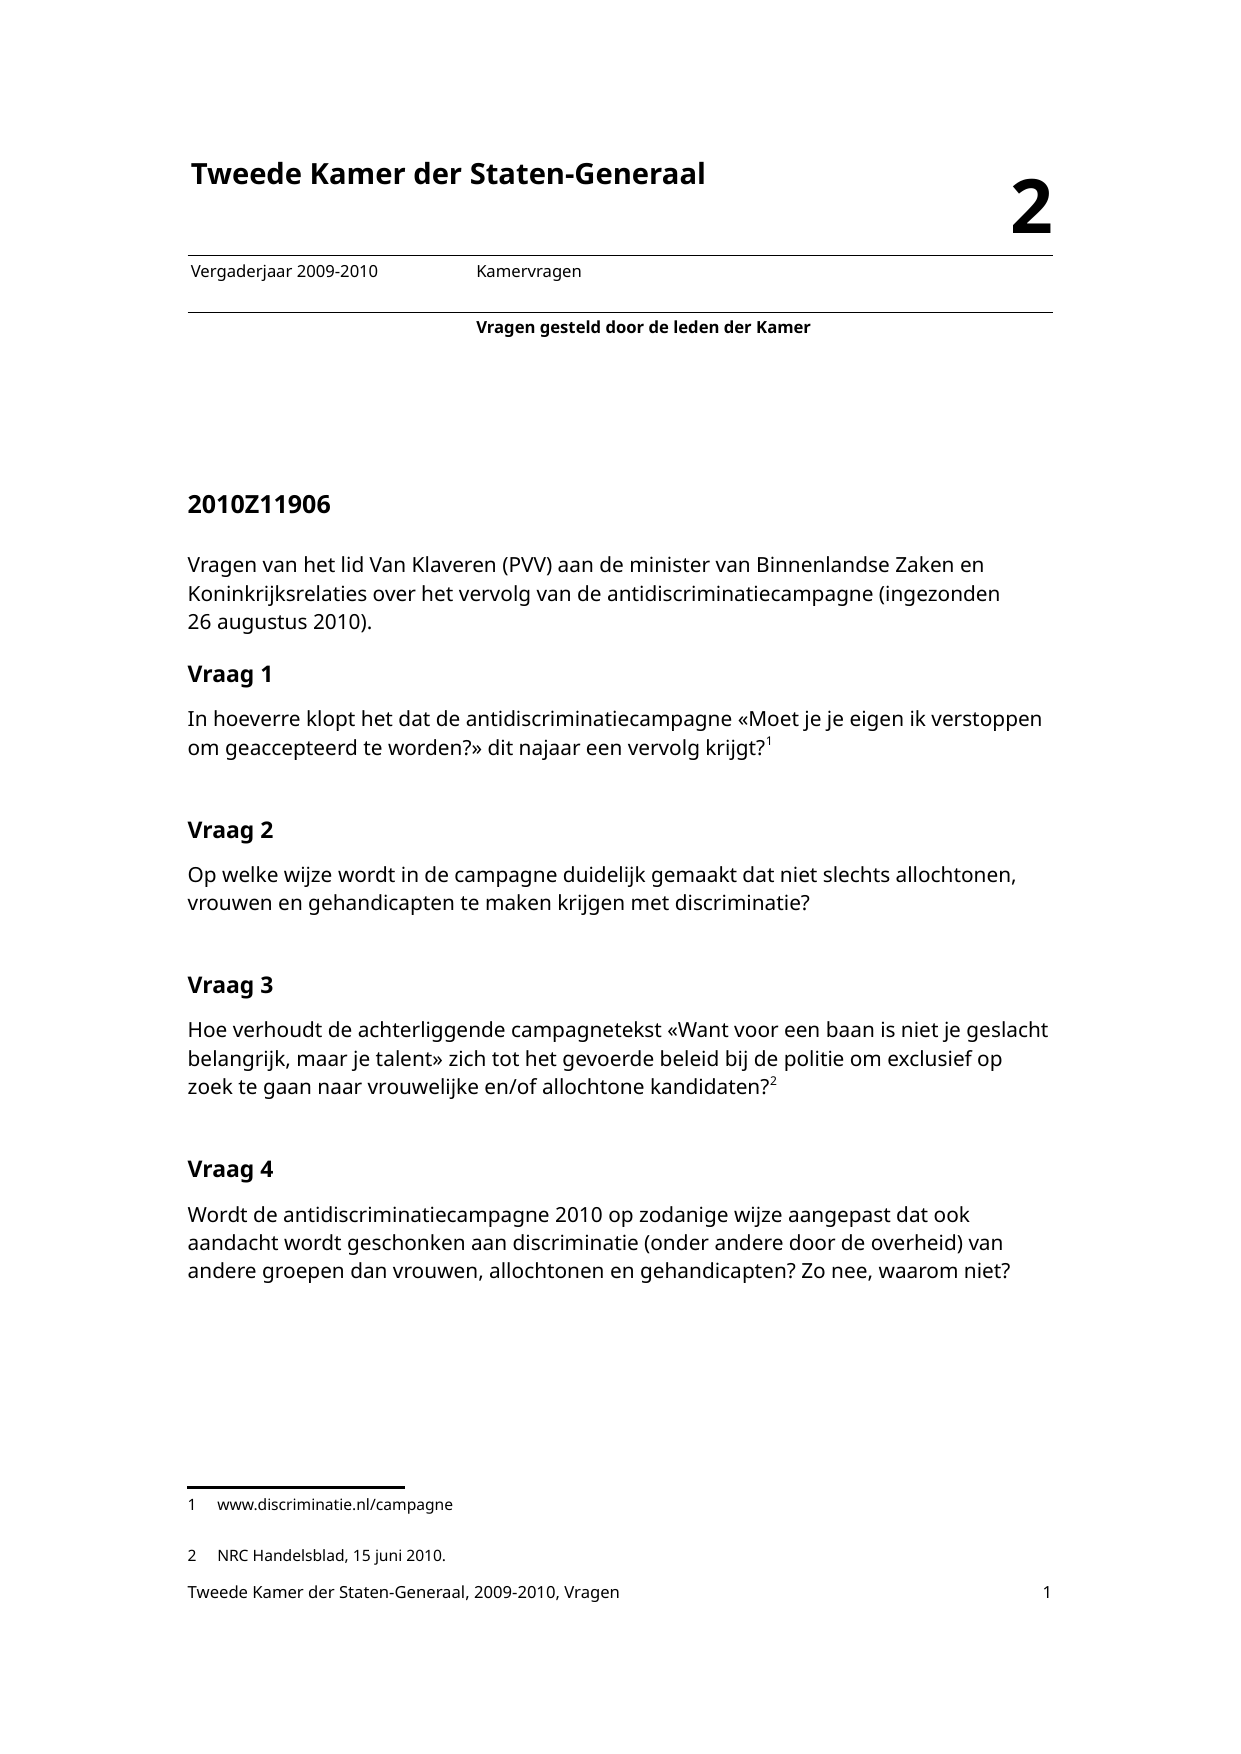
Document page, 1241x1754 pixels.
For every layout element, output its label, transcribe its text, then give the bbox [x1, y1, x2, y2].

text Hoe verhoudt de achterliggende campagnetekst «Want voor een baan is niet je geslacht belangrijk, maar je talent» zich tot het gevoerde beleid bij de politie om exclusief op zoek te gaan naar vrouwelijke en/of allochtone kandidaten? [187, 1016, 1053, 1101]
table_header 2 [880, 150, 1053, 255]
table_cell Vragen gesteld door de leden der Kamer [473, 313, 1053, 339]
text www.discriminatie.nl/campagne [187, 1479, 1053, 1508]
table_cell Kamervragen [473, 256, 1053, 312]
text Vragen van het lid Van Klaveren (PVV) aan de minister van Binnenlandse Zaken en Koninkrijksrelaties over het vervolg van de antidiscriminatiecampagne (ingezonden 26 augustus 2010). [187, 550, 1053, 636]
table_header Tweede Kamer der Staten-Generaal [188, 150, 879, 255]
subtitle Vraag 1 [187, 658, 1053, 689]
text 2010Z11906 [187, 487, 1053, 521]
table_cell [188, 313, 473, 339]
subtitle Vraag 4 [187, 1153, 1053, 1185]
subtitle Vraag 3 [187, 969, 1053, 1001]
text NRC Handelsblad, 15 juni 2010. [187, 1538, 1053, 1566]
text In hoeverre klopt het dat de antidiscriminatiecampagne «Moet je je eigen ik verstoppen om geaccepteerd te worden?» dit najaar een vervolg krijgt? [187, 704, 1053, 761]
subtitle Vraag 2 [187, 814, 1053, 845]
text Wordt de antidiscriminatiecampagne 2010 op zodanige wijze aangepast dat ook aandacht wordt geschonken aan discriminatie (onder andere door de overheid) van andere groepen dan vrouwen, allochtonen en gehandicapten? Zo nee, waarom niet? [187, 1200, 1053, 1285]
table_cell Vergaderjaar 2009-2010 [188, 256, 473, 312]
text Op welke wijze wordt in de campagne duidelijk gemaakt dat niet slechts allochtonen, vrouwen en gehandicapten te maken krijgen met discriminatie? [187, 860, 1053, 917]
